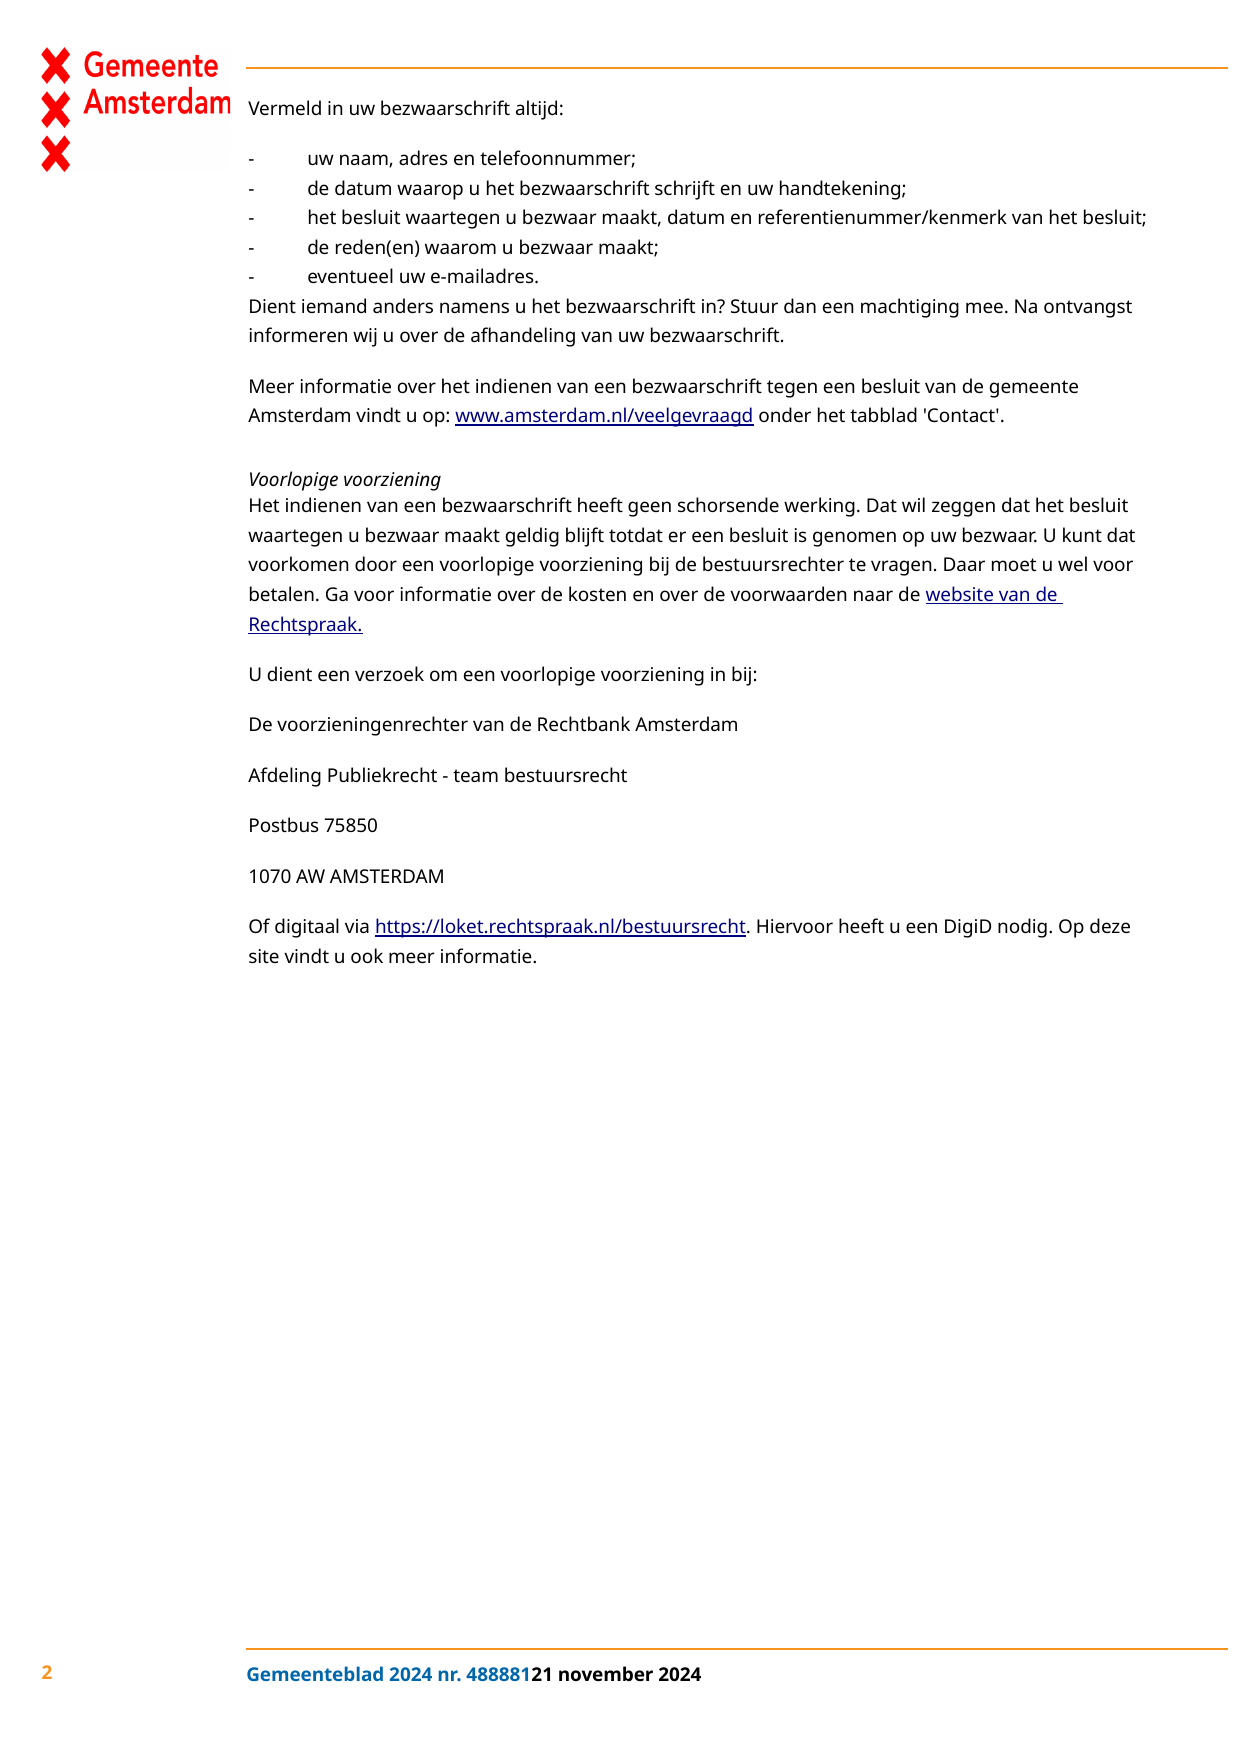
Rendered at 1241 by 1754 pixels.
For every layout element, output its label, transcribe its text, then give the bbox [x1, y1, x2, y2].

list de reden(en) waarom u bezwaar maakt; [248, 234, 1152, 260]
text Het indienen van een bezwaarschrift heeft geen schorsende werking. Dat wil zeggen dat het besluit waartegen u bezwaar maakt geldig blijft totdat er een besluit is genomen op uw bezwaar. U kunt dat voorkomen door een voorlopige voorziening bij de bestuursrechter te vragen. Daar moet u wel voor betalen. Ga voor informatie over de kosten en over de voorwaarden naar de website van de Rechtspraak. [248, 492, 1152, 636]
text Afdeling Publiekrecht - team bestuursrecht [248, 762, 1152, 788]
text 1070 AW AMSTERDAM [248, 863, 1152, 888]
text Dient iemand anders namens u het bezwaarschrift in? Stuur dan een machtiging mee. Na ontvangst informeren wij u over de afhandeling van uw bezwaarschrift. [248, 293, 1152, 348]
text Voorlopige voorziening [248, 467, 1152, 492]
list de datum waarop u het bezwaarschrift schrijft en uw handtekening; [248, 175, 1152, 201]
text De voorzieningenrechter van de Rechtbank Amsterdam [248, 712, 1152, 737]
list uw naam, adres en telefoonnummer; [248, 145, 1152, 171]
picture [41, 47, 231, 172]
text Meer informatie over het indienen van een bezwaarschrift tegen een besluit van de gemeente Amsterdam vindt u op: www.amsterdam.nl/veelgevraagd onder het tabblad 'Contact'. [248, 373, 1152, 428]
text Of digitaal via https://loket.rechtspraak.nl/bestuursrecht. Hiervoor heeft u een DigiD nodig. Op deze site vindt u ook meer informatie. [248, 913, 1152, 968]
list het besluit waartegen u bezwaar maakt, datum en referentienummer/kenmerk van het besluit; [248, 204, 1152, 230]
text U dient een verzoek om een voorlopige voorziening in bij: [248, 661, 1152, 687]
text Vermeld in uw bezwaarschrift altijd: [248, 95, 1152, 121]
text Postbus 75850 [248, 812, 1152, 838]
list eventueel uw e-mailadres. [248, 263, 1152, 289]
